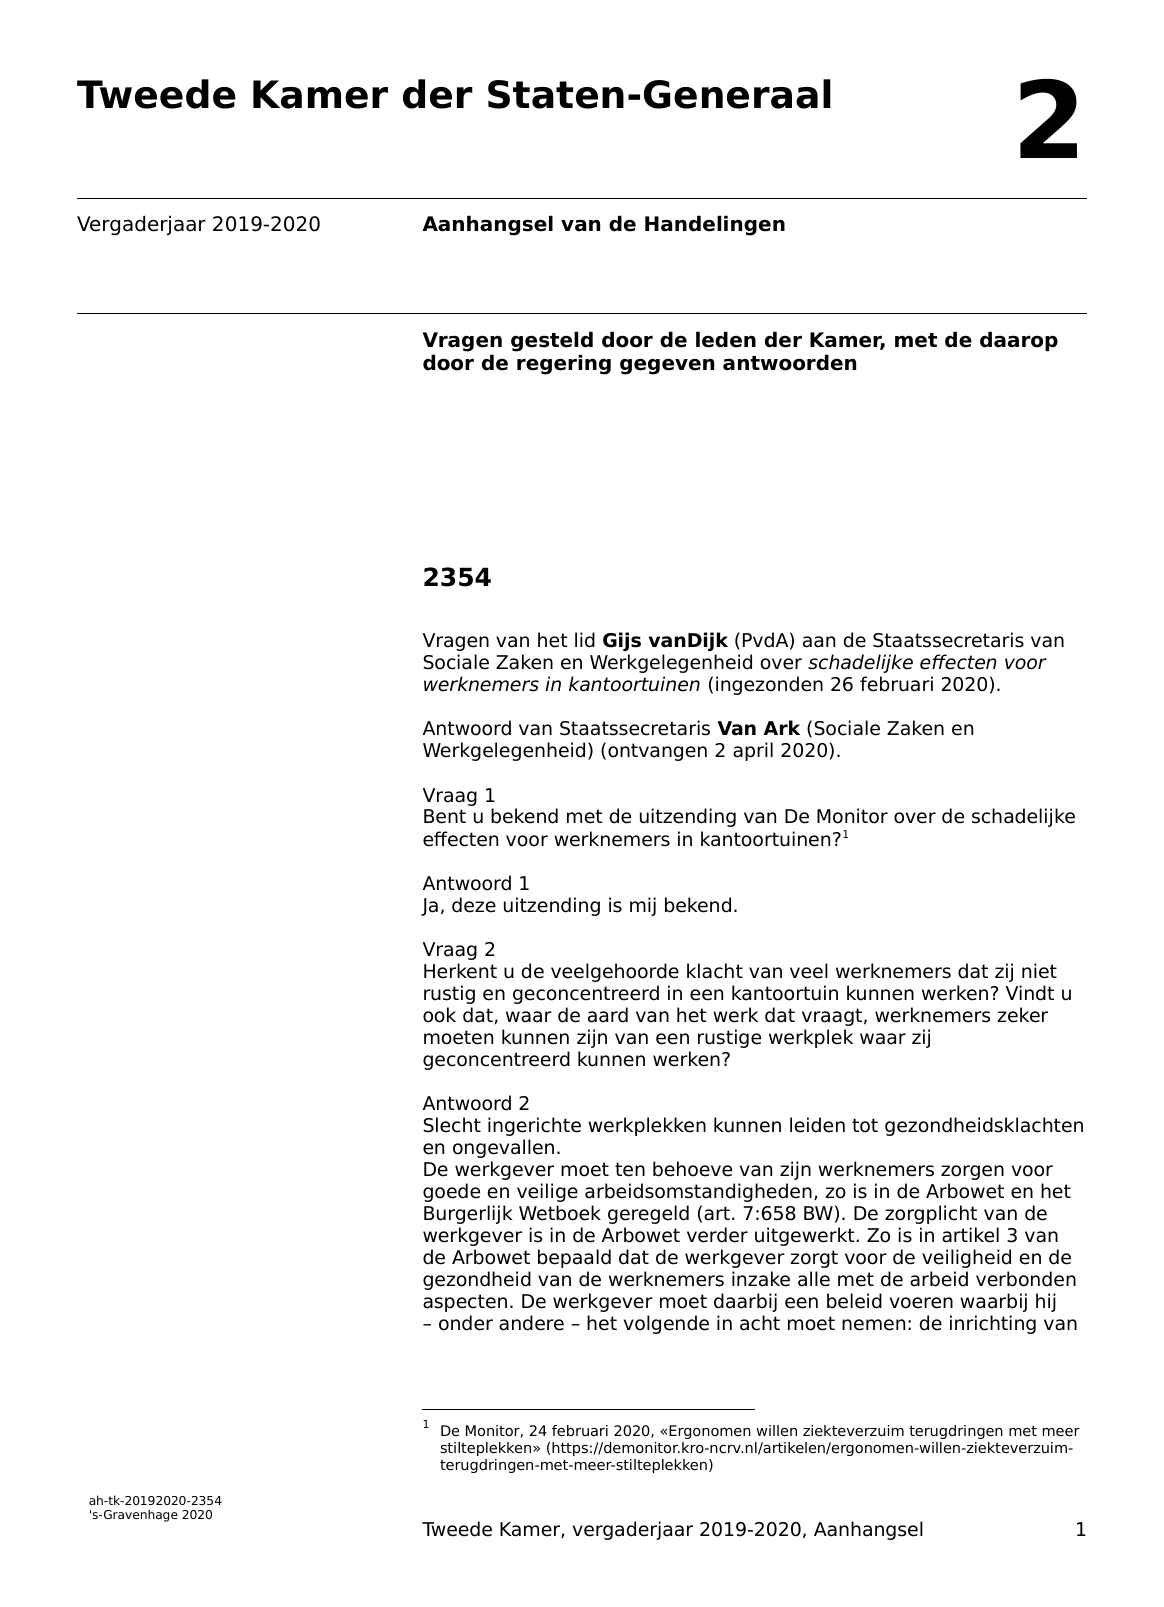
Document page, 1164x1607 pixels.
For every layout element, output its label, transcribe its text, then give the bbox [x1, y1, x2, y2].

text 's-Gravenhage 2020 [88, 1508, 323, 1522]
text Vraag 2 [422, 939, 1087, 961]
text Herkent u de veelgehoorde klacht van veel werknemers dat zij niet rustig en geconcentreerd in een kantoortuin kunnen werken? Vindt u ook dat, waar de aard van het werk dat vraagt, werknemers zeker moeten kunnen zijn van een rustige werkplek waar zij geconcentreerd kunnen werken? [422, 961, 1087, 1071]
text De Monitor, 24 februari 2020, «Ergonomen willen ziekteverzuim terugdringen met meer stilteplekken» (https://demonitor.kro-ncrv.nl/artikelen/ergonomen-willen-ziekteverzuim-terugdringen-met-meer-stilteplekken) [422, 1418, 1087, 1474]
table_cell Vragen gesteld door de leden der Kamer, met de daarop door de regering gegeven antwoorden [422, 314, 1087, 375]
table_header 2 [886, 59, 1087, 198]
text Antwoord 2 [422, 1093, 1087, 1115]
text Antwoord van Staatssecretaris Van Ark (Sociale Zaken en Werkgelegenheid) (ontvangen 2 april 2020). [422, 718, 1087, 762]
table_cell Aanhangsel van de Handelingen [422, 199, 1087, 313]
table_header Tweede Kamer der Staten-Generaal [77, 59, 886, 198]
text 2354 [422, 563, 1087, 592]
text Vragen van het lid Gijs vanDijk (PvdA) aan de Staatssecretaris van Sociale Zaken en Werkgelegenheid over schadelijke effecten voor werknemers in kantoortuinen (ingezonden 26 februari 2020). [422, 630, 1087, 696]
text Slecht ingerichte werkplekken kunnen leiden tot gezondheidsklachten en ongevallen. [422, 1115, 1087, 1159]
text Bent u bekend met de uitzending van De Monitor over de schadelijke effecten voor werknemers in kantoortuinen? [422, 806, 1087, 850]
text De werkgever moet ten behoeve van zijn werknemers zorgen voor goede en veilige arbeidsomstandigheden, zo is in de Arbowet en het Burgerlijk Wetboek geregeld (art. 7:658 BW). De zorgplicht van de werkgever is in de Arbowet verder uitgewerkt. Zo is in artikel 3 van de Arbowet bepaald dat de werkgever zorgt voor de veiligheid en de gezondheid van de werknemers inzake alle met de arbeid verbonden aspecten. De werkgever moet daarbij een beleid voeren waarbij hij – onder andere – het volgende in acht moet nemen: de inrichting van [422, 1159, 1087, 1334]
table_cell Vergaderjaar 2019-2020 [77, 199, 422, 313]
text ah-tk-20192020-2354 [88, 1494, 323, 1508]
text Vraag 1 [422, 784, 1087, 806]
table_cell [77, 314, 422, 375]
text Antwoord 1 [422, 873, 1087, 894]
text Ja, deze uitzending is mij bekend. [422, 894, 1087, 917]
